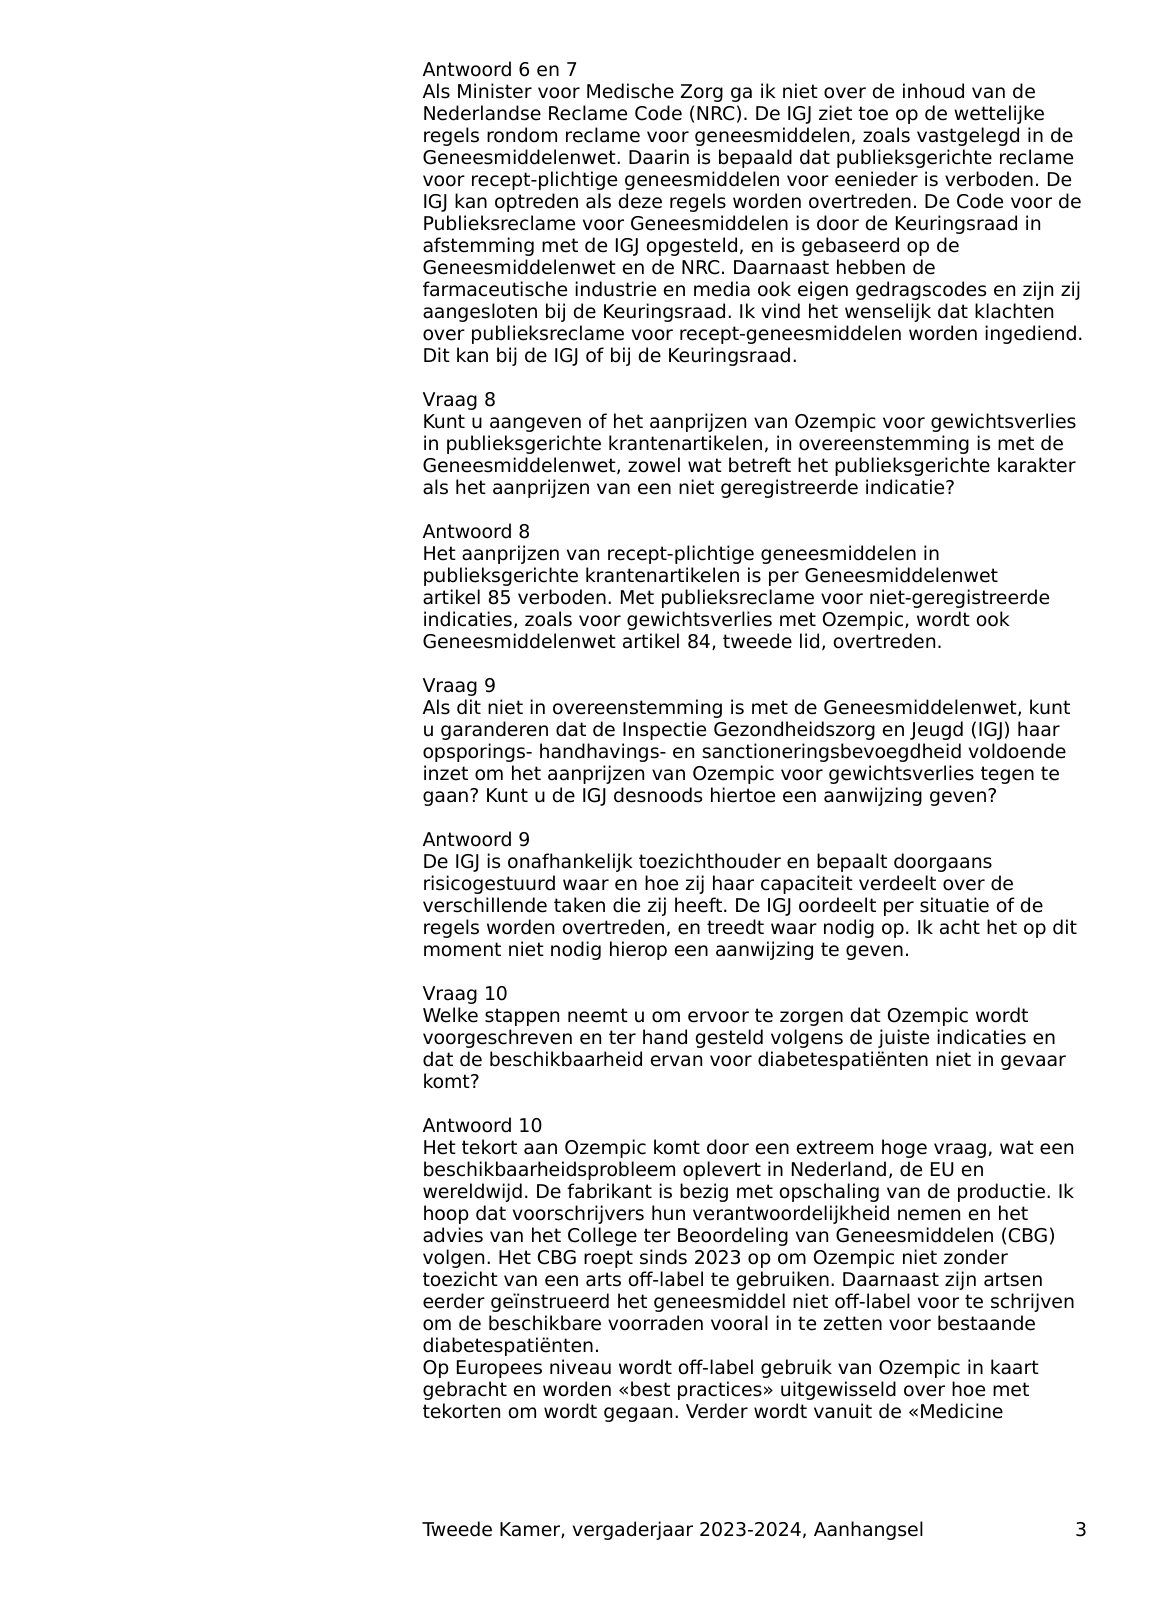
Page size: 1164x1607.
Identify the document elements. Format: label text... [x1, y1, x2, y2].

text Het aanprijzen van recept-plichtige geneesmiddelen in publieksgerichte krantenartikelen is per Geneesmiddelenwet artikel 85 verboden. Met publieksreclame voor niet-geregistreerde indicaties, zoals voor gewichtsverlies met Ozempic, wordt ook Geneesmiddelenwet artikel 84, tweede lid, overtreden. [422, 543, 1087, 653]
text Als dit niet in overeenstemming is met de Geneesmiddelenwet, kunt u garanderen dat de Inspectie Gezondheidszorg en Jeugd (IGJ) haar opsporings- handhavings- en sanctioneringsbevoegdheid voldoende inzet om het aanprijzen van Ozempic voor gewichtsverlies tegen te gaan? Kunt u de IGJ desnoods hiertoe een aanwijzing geven? [422, 697, 1087, 807]
text Antwoord 8 [422, 521, 1087, 543]
text Als Minister voor Medische Zorg ga ik niet over de inhoud van de Nederlandse Reclame Code (NRC). De IGJ ziet toe op de wettelijke regels rondom reclame voor geneesmiddelen, zoals vastgelegd in de Geneesmiddelenwet. Daarin is bepaald dat publieksgerichte reclame voor recept-plichtige geneesmiddelen voor eenieder is verboden. De IGJ kan optreden als deze regels worden overtreden. De Code voor de Publieksreclame voor Geneesmiddelen is door de Keuringsraad in afstemming met de IGJ opgesteld, en is gebaseerd op de Geneesmiddelenwet en de NRC. Daarnaast hebben de farmaceutische industrie en media ook eigen gedragscodes en zijn zij aangesloten bij de Keuringsraad. Ik vind het wenselijk dat klachten over publieksreclame voor recept-geneesmiddelen worden ingediend. Dit kan bij de IGJ of bij de Keuringsraad. [422, 81, 1087, 367]
text Vraag 8 [422, 389, 1087, 411]
text Kunt u aangeven of het aanprijzen van Ozempic voor gewichtsverlies in publieksgerichte krantenartikelen, in overeenstemming is met de Geneesmiddelenwet, zowel wat betreft het publieksgerichte karakter als het aanprijzen van een niet geregistreerde indicatie? [422, 411, 1087, 499]
text Vraag 10 [422, 983, 1087, 1005]
text Antwoord 6 en 7 [422, 59, 1087, 81]
text Het tekort aan Ozempic komt door een extreem hoge vraag, wat een beschikbaarheidsprobleem oplevert in Nederland, de EU en wereldwijd. De fabrikant is bezig met opschaling van de productie. Ik hoop dat voorschrijvers hun verantwoordelijkheid nemen en het advies van het College ter Beoordeling van Geneesmiddelen (CBG) volgen. Het CBG roept sinds 2023 op om Ozempic niet zonder toezicht van een arts off-label te gebruiken. Daarnaast zijn artsen eerder geïnstrueerd het geneesmiddel niet off-label voor te schrijven om de beschikbare voorraden vooral in te zetten voor bestaande diabetespatiënten. [422, 1137, 1087, 1357]
text Op Europees niveau wordt off-label gebruik van Ozempic in kaart gebracht en worden «best practices» uitgewisseld over hoe met tekorten om wordt gegaan. Verder wordt vanuit de «Medicine [422, 1357, 1087, 1423]
text Antwoord 9 [422, 829, 1087, 851]
text De IGJ is onafhankelijk toezichthouder en bepaalt doorgaans risicogestuurd waar en hoe zij haar capaciteit verdeelt over de verschillende taken die zij heeft. De IGJ oordeelt per situatie of de regels worden overtreden, en treedt waar nodig op. Ik acht het op dit moment niet nodig hierop een aanwijzing te geven. [422, 851, 1087, 961]
text Vraag 9 [422, 675, 1087, 697]
text Antwoord 10 [422, 1115, 1087, 1137]
text Welke stappen neemt u om ervoor te zorgen dat Ozempic wordt voorgeschreven en ter hand gesteld volgens de juiste indicaties en dat de beschikbaarheid ervan voor diabetespatiënten niet in gevaar komt? [422, 1005, 1087, 1093]
